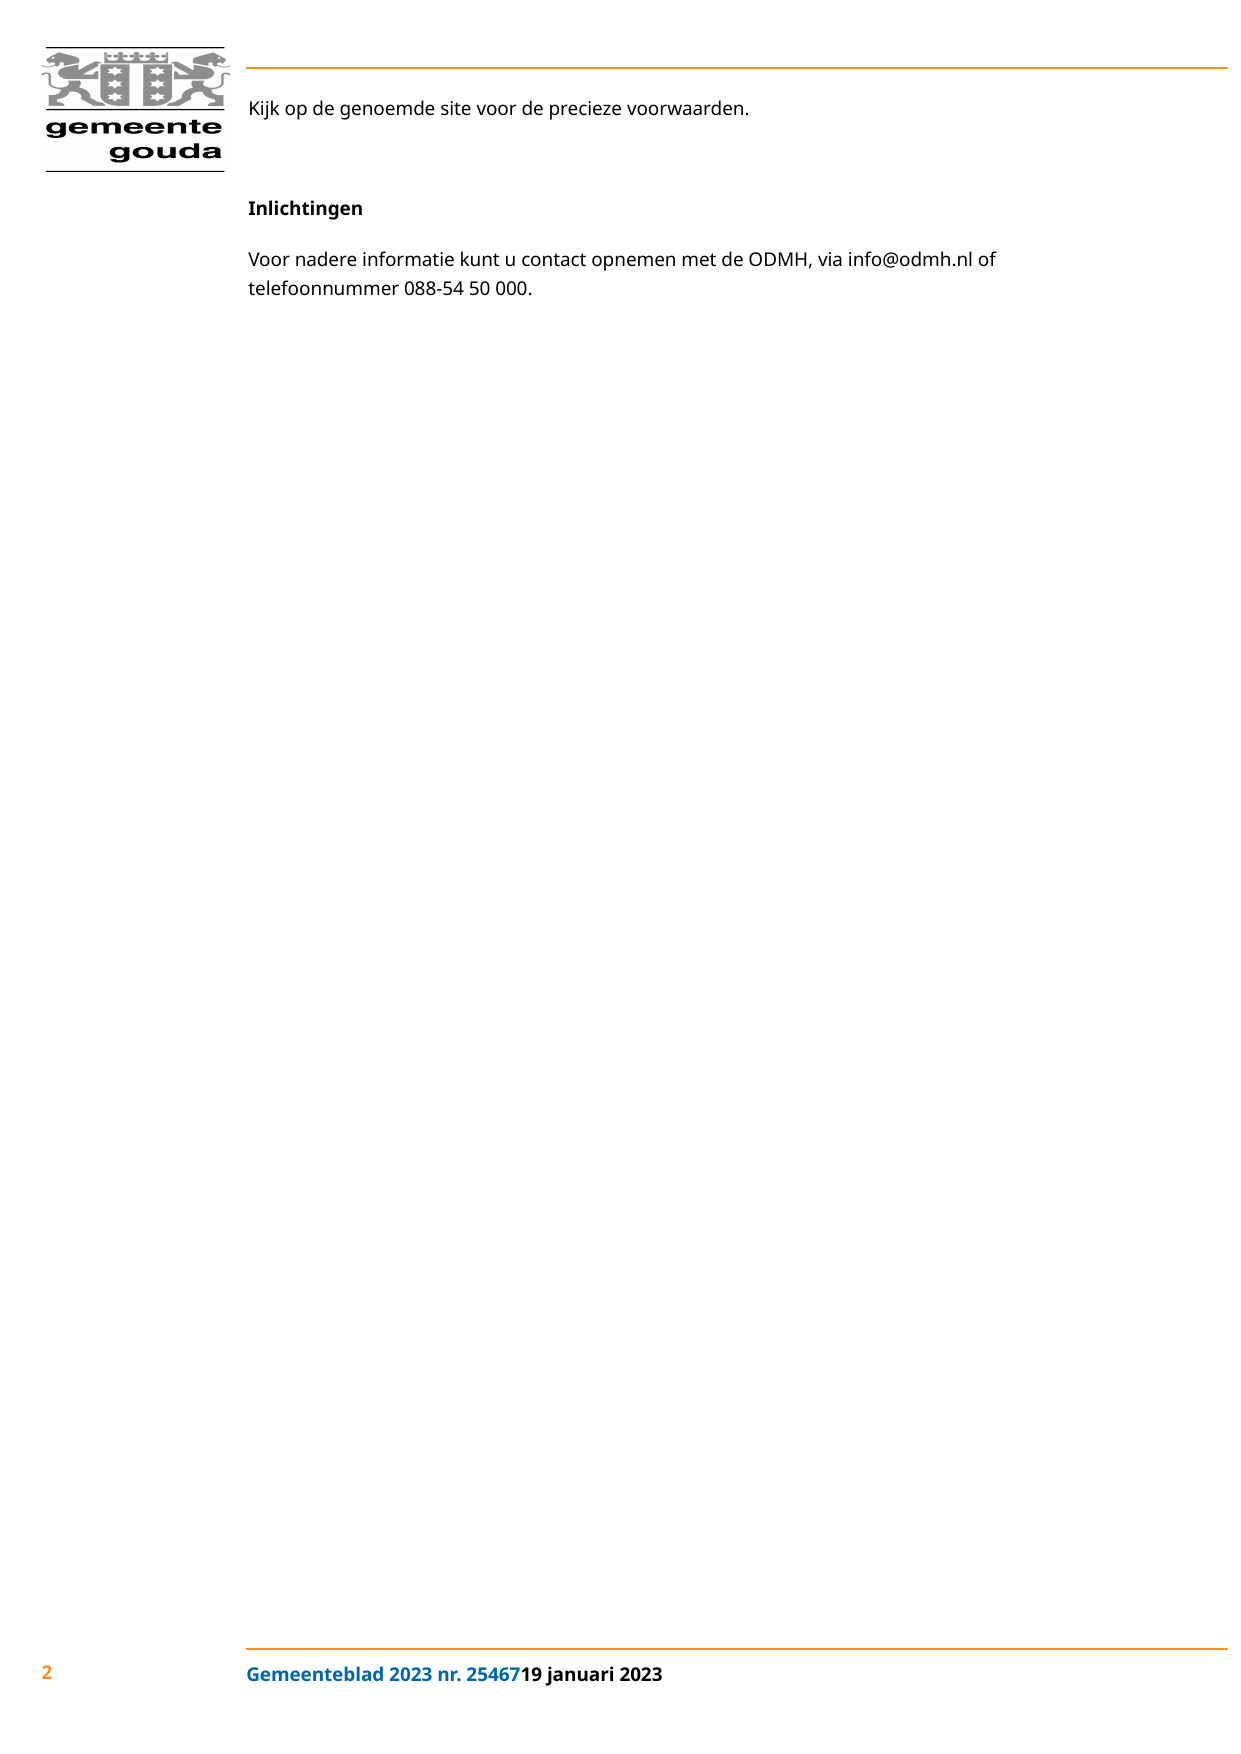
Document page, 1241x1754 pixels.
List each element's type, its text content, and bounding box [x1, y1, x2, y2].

text Inlichtingen [248, 196, 1152, 221]
text Voor nadere informatie kunt u contact opnemen met de ODMH, via info@odmh.nl of telefoonnummer 088-54 50 000. [248, 246, 1152, 301]
picture [41, 47, 231, 172]
text Kijk op de genoemde site voor de precieze voorwaarden. [248, 95, 1152, 121]
